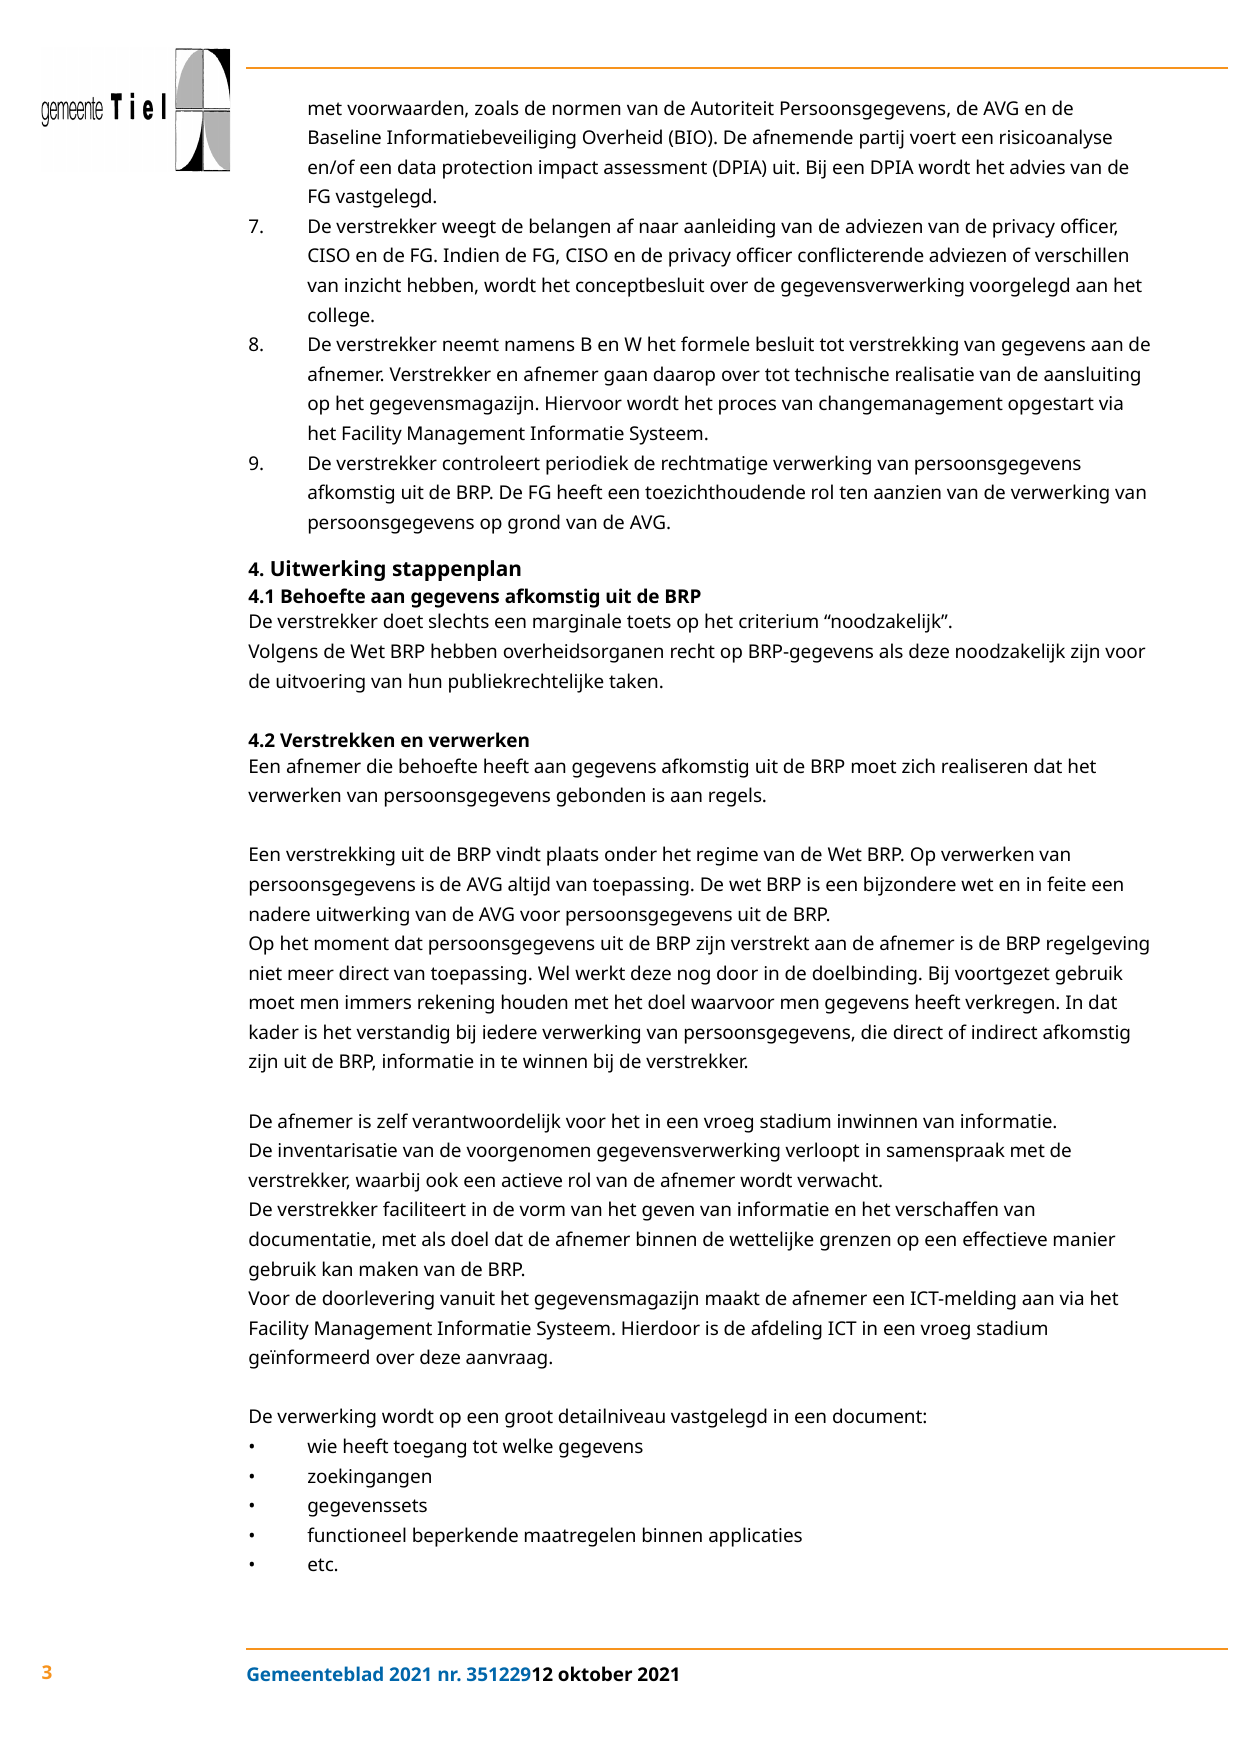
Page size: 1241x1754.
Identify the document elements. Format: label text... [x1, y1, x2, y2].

text De verstrekker faciliteert in de vorm van het geven van informatie en het verschaffen van documentatie, met als doel dat de afnemer binnen de wettelijke grenzen op een effectieve manier gebruik kan maken van de BRP. [248, 1197, 1152, 1281]
text 4.2 Verstrekken en verwerken [248, 727, 1152, 753]
picture [41, 47, 231, 172]
list etc. [248, 1552, 1152, 1577]
text Een afnemer die behoefte heeft aan gegevens afkomstig uit de BRP moet zich realiseren dat het verwerken van persoonsgegevens gebonden is aan regels. [248, 753, 1152, 808]
text De afnemer is zelf verantwoordelijk voor het in een vroeg stadium inwinnen van informatie. [248, 1108, 1152, 1133]
list De verstrekker weegt de belangen af naar aanleiding van de adviezen van de privacy officer, CISO en de FG. Indien de FG, CISO en de privacy officer conflicterende adviezen of verschillen van inzicht hebben, wordt het conceptbesluit over de gegevensverwerking voorgelegd aan het college. [248, 213, 1152, 328]
text Voor de doorlevering vanuit het gegevensmagazijn maakt de afnemer een ICT-melding aan via het Facility Management Informatie Systeem. Hierdoor is de afdeling ICT in een vroeg stadium geïnformeerd over deze aanvraag. [248, 1285, 1152, 1370]
list De verstrekker controleert periodiek de rechtmatige verwerking van persoonsgegevens afkomstig uit de BRP. De FG heeft een toezichthoudende rol ten aanzien van de verwerking van persoonsgegevens op grond van de AVG. [248, 450, 1152, 535]
text 4.1 Behoefte aan gegevens afkomstig uit de BRP [248, 583, 1152, 609]
text 4. Uitwerking stappenplan [248, 554, 1152, 583]
list functioneel beperkende maatregelen binnen applicaties [248, 1522, 1152, 1548]
text Volgens de Wet BRP hebben overheidsorganen recht op BRP-gegevens als deze noodzakelijk zijn voor de uitvoering van hun publiekrechtelijke taken. [248, 638, 1152, 694]
text Op het moment dat persoonsgegevens uit de BRP zijn verstrekt aan de afnemer is de BRP regelgeving niet meer direct van toepassing. Wel werkt deze nog door in de doelbinding. Bij voortgezet gebruik moet men immers rekening houden met het doel waarvoor men gegevens heeft verkregen. In dat kader is het verstandig bij iedere verwerking van persoonsgegevens, die direct of indirect afkomstig zijn uit de BRP, informatie in te winnen bij de verstrekker. [248, 930, 1152, 1074]
text De inventarisatie van de voorgenomen gegevensverwerking verloopt in samenspraak met de verstrekker, waarbij ook een actieve rol van de afnemer wordt verwacht. [248, 1137, 1152, 1193]
text De verstrekker doet slechts een marginale toets op het criterium “noodzakelijk”. [248, 609, 1152, 634]
text De verwerking wordt op een groot detailniveau vastgelegd in een document: [248, 1404, 1152, 1429]
list De verstrekker neemt namens B en W het formele besluit tot verstrekking van gegevens aan de afnemer. Verstrekker en afnemer gaan daarop over tot technische realisatie van de aansluiting op het gegevensmagazijn. Hiervoor wordt het proces van changemanagement opgestart via het Facility Management Informatie Systeem. [248, 331, 1152, 446]
list met voorwaarden, zoals de normen van de Autoriteit Persoonsgegevens, de AVG en de Baseline Informatiebeveiliging Overheid (BIO). De afnemende partij voert een risicoanalyse en/of een data protection impact assessment (DPIA) uit. Bij een DPIA wordt het advies van de FG vastgelegd. [248, 95, 1152, 209]
list gegevenssets [248, 1492, 1152, 1518]
list wie heeft toegang tot welke gegevens [248, 1433, 1152, 1459]
list zoekingangen [248, 1463, 1152, 1488]
text Een verstrekking uit de BRP vindt plaats onder het regime van de Wet BRP. Op verwerken van persoonsgegevens is de AVG altijd van toepassing. De wet BRP is een bijzondere wet en in feite een nadere uitwerking van de AVG voor persoonsgegevens uit de BRP. [248, 842, 1152, 926]
